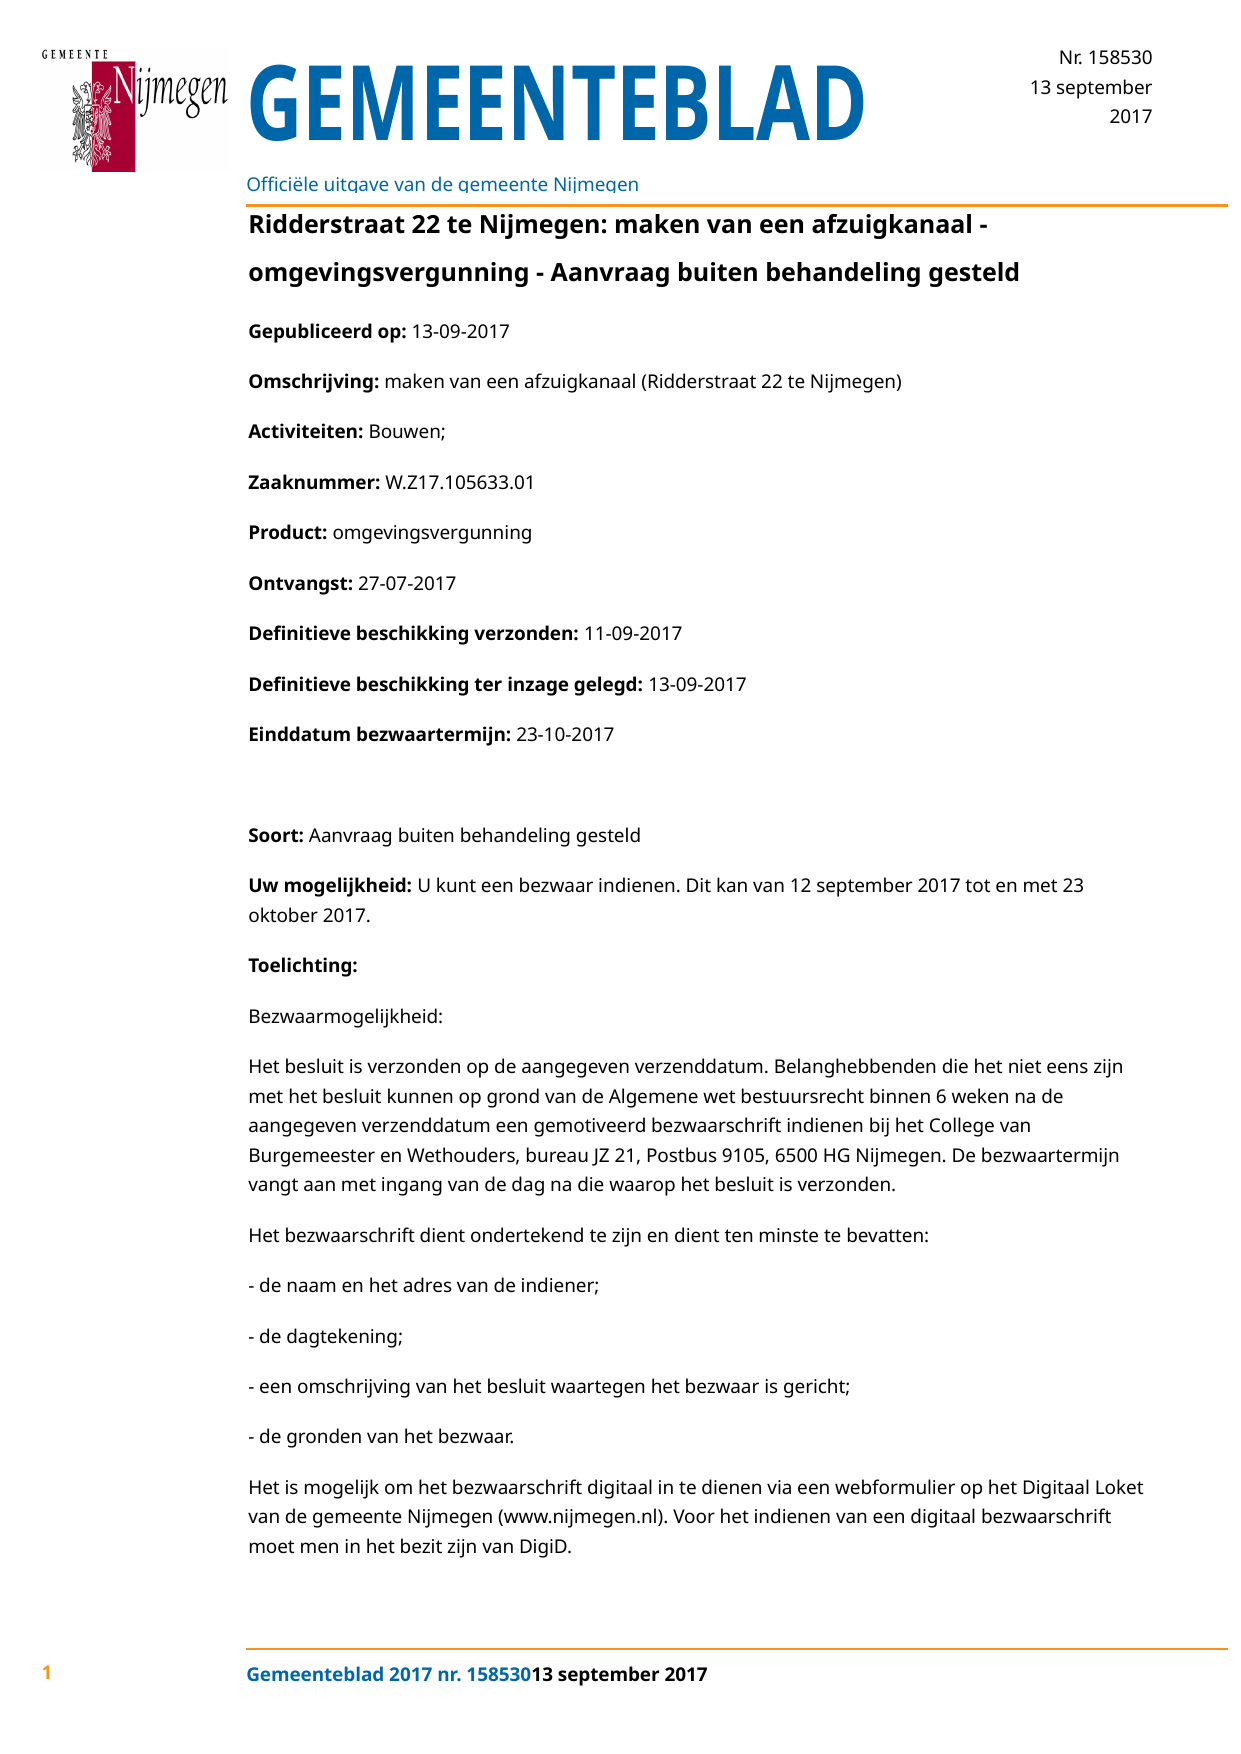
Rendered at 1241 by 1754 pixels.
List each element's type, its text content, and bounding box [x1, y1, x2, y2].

text Omschrijving: maken van een afzuigkanaal (Ridderstraat 22 te Nijmegen) [248, 368, 1152, 394]
text - een omschrijving van het besluit waartegen het bezwaar is gericht; [248, 1373, 1152, 1399]
text - de gronden van het bezwaar. [248, 1424, 1152, 1449]
text Bezwaarmogelijkheid: [248, 1003, 1152, 1029]
text Product: omgevingsvergunning [248, 519, 1152, 545]
text Uw mogelijkheid: U kunt een bezwaar indienen. Dit kan van 12 september 2017 tot en met 23 oktober 2017. [248, 872, 1152, 928]
text Soort: Aanvraag buiten behandeling gesteld [248, 822, 1152, 848]
text - de dagtekening; [248, 1323, 1152, 1349]
text Ridderstraat 22 te Nijmegen: maken van een afzuigkanaal - omgevingsvergunning - Aanvraag buiten behandeling gesteld [248, 207, 1152, 288]
text Het besluit is verzonden op de aangegeven verzenddatum. Belanghebbenden die het niet eens zijn met het besluit kunnen op grond van de Algemene wet bestuursrecht binnen 6 weken na de aangegeven verzenddatum een gemotiveerd bezwaarschrift indienen bij het College van Burgemeester en Wethouders, bureau JZ 21, Postbus 9105, 6500 HG Nijmegen. De bezwaartermijn vangt aan met ingang van de dag na die waarop het besluit is verzonden. [248, 1053, 1152, 1197]
picture [41, 47, 231, 172]
text Ontvangst: 27-07-2017 [248, 570, 1152, 596]
text - de naam en het adres van de indiener; [248, 1272, 1152, 1298]
text Definitieve beschikking ter inzage gelegd: 13-09-2017 [248, 671, 1152, 697]
text Gepubliceerd op: 13-09-2017 [248, 318, 1152, 344]
text Activiteiten: Bouwen; [248, 419, 1152, 444]
text Definitieve beschikking verzonden: 11-09-2017 [248, 620, 1152, 646]
text Het is mogelijk om het bezwaarschrift digitaal in te dienen via een webformulier op het Digitaal Loket van de gemeente Nijmegen (www.nijmegen.nl). Voor het indienen van een digitaal bezwaarschrift moet men in het bezit zijn van DigiD. [248, 1474, 1152, 1559]
text Het bezwaarschrift dient ondertekend te zijn en dient ten minste te bevatten: [248, 1222, 1152, 1248]
text Einddatum bezwaartermijn: 23-10-2017 [248, 721, 1152, 747]
text Toelichting: [248, 952, 1152, 978]
text Zaaknummer: W.Z17.105633.01 [248, 469, 1152, 495]
